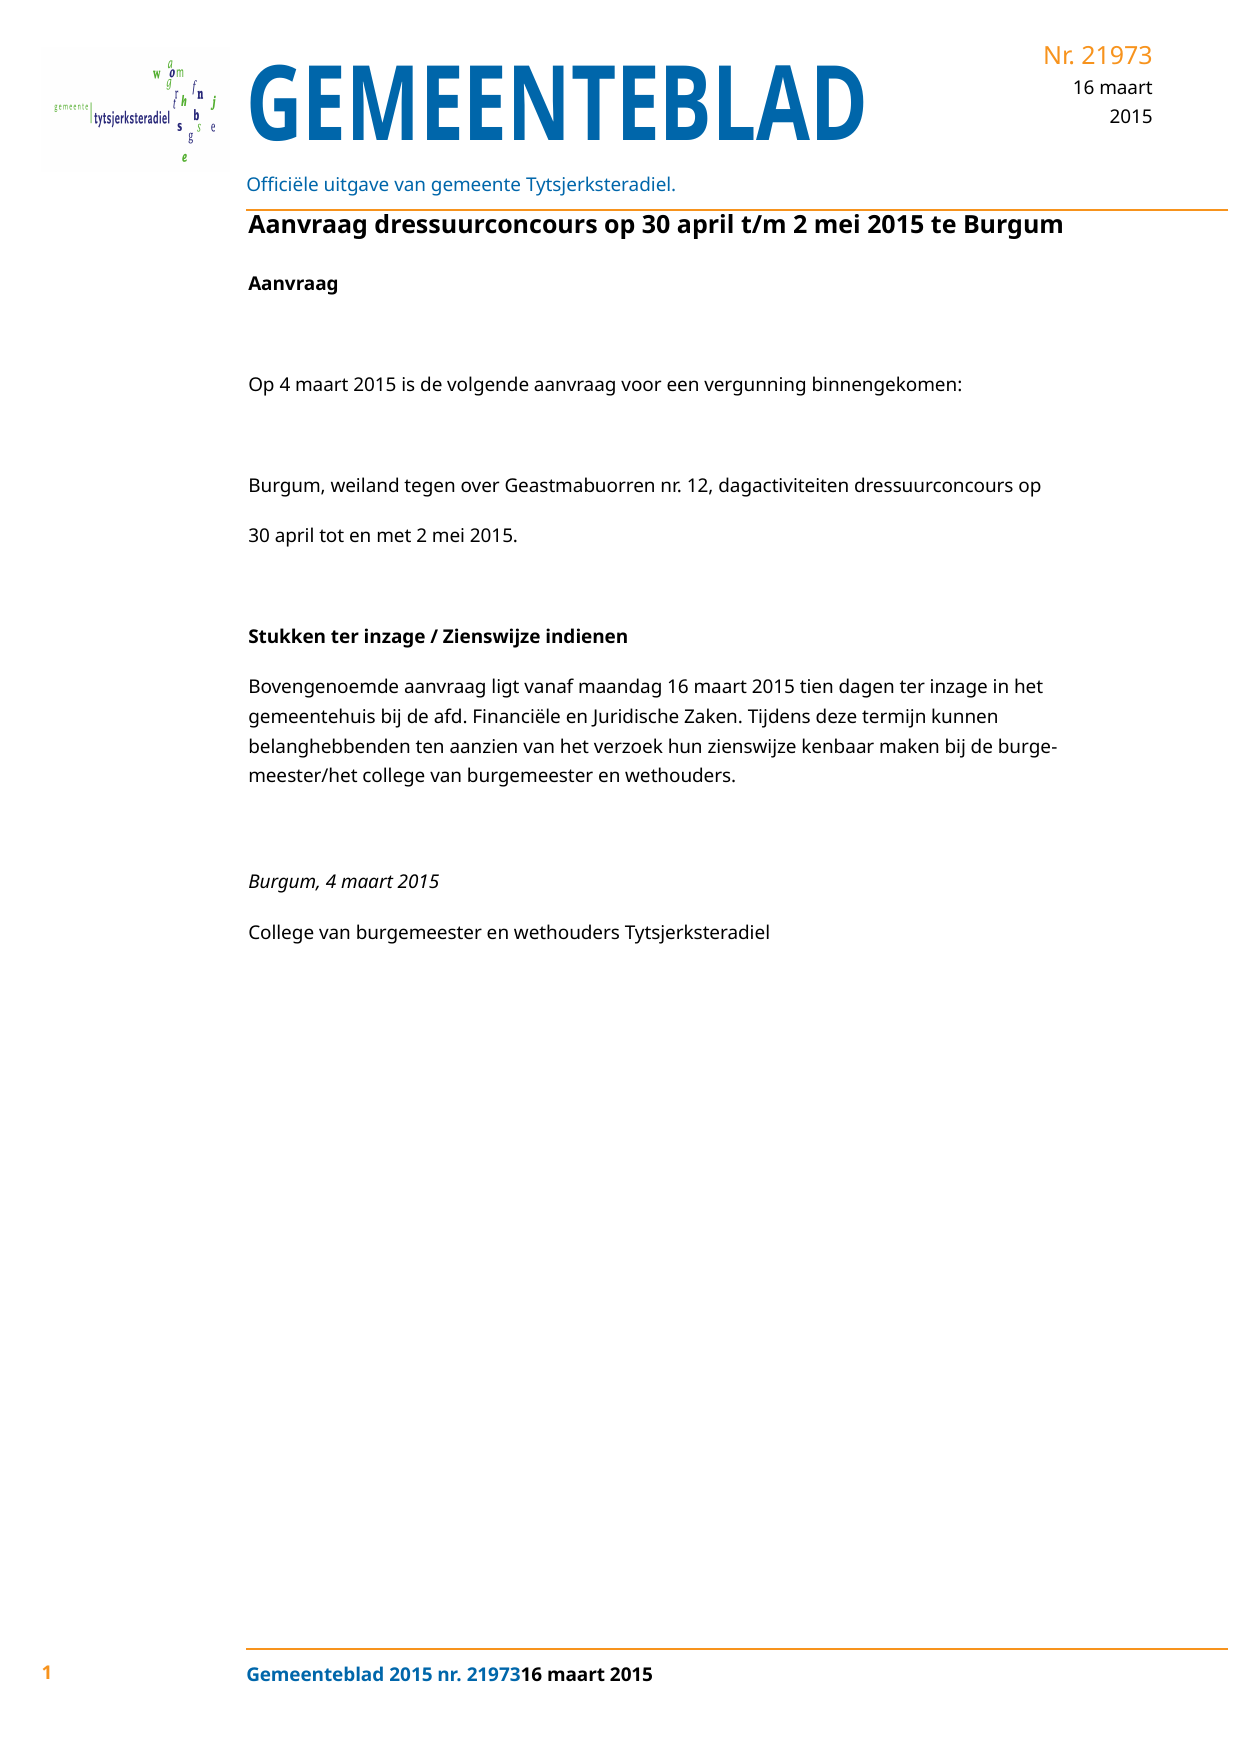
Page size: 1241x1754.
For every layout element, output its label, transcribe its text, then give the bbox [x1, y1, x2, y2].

picture [41, 47, 231, 172]
text Burgum, 4 maart 2015 [248, 868, 1152, 894]
text College van burgemeester en wethouders Tytsjerksteradiel [248, 919, 1152, 945]
text Aanvraag [248, 270, 1152, 296]
text Bovengenoemde aanvraag ligt vanaf maandag 16 maart 2015 tien dagen ter inzage in het gemeentehuis bij de afd. Financiële en Juridische Zaken. Tijdens deze termijn kunnen belanghebbenden ten aanzien van het verzoek hun zienswijze kenbaar maken bij de burge­meester/het college van burgemeester en wethouders. [248, 674, 1152, 788]
text Burgum, weiland tegen over Geastmabuorren nr. 12, dagactiviteiten dressuurconcours op [248, 472, 1152, 498]
text Op 4 maart 2015 is de volgende aanvraag voor een vergunning binnengekomen: [248, 371, 1152, 397]
text 30 april tot en met 2 mei 2015. [248, 522, 1152, 548]
text Stukken ter inzage / Zienswijze indienen [248, 623, 1152, 649]
text Aanvraag dressuurconcours op 30 april t/m 2 mei 2015 te Burgum [248, 211, 1152, 241]
